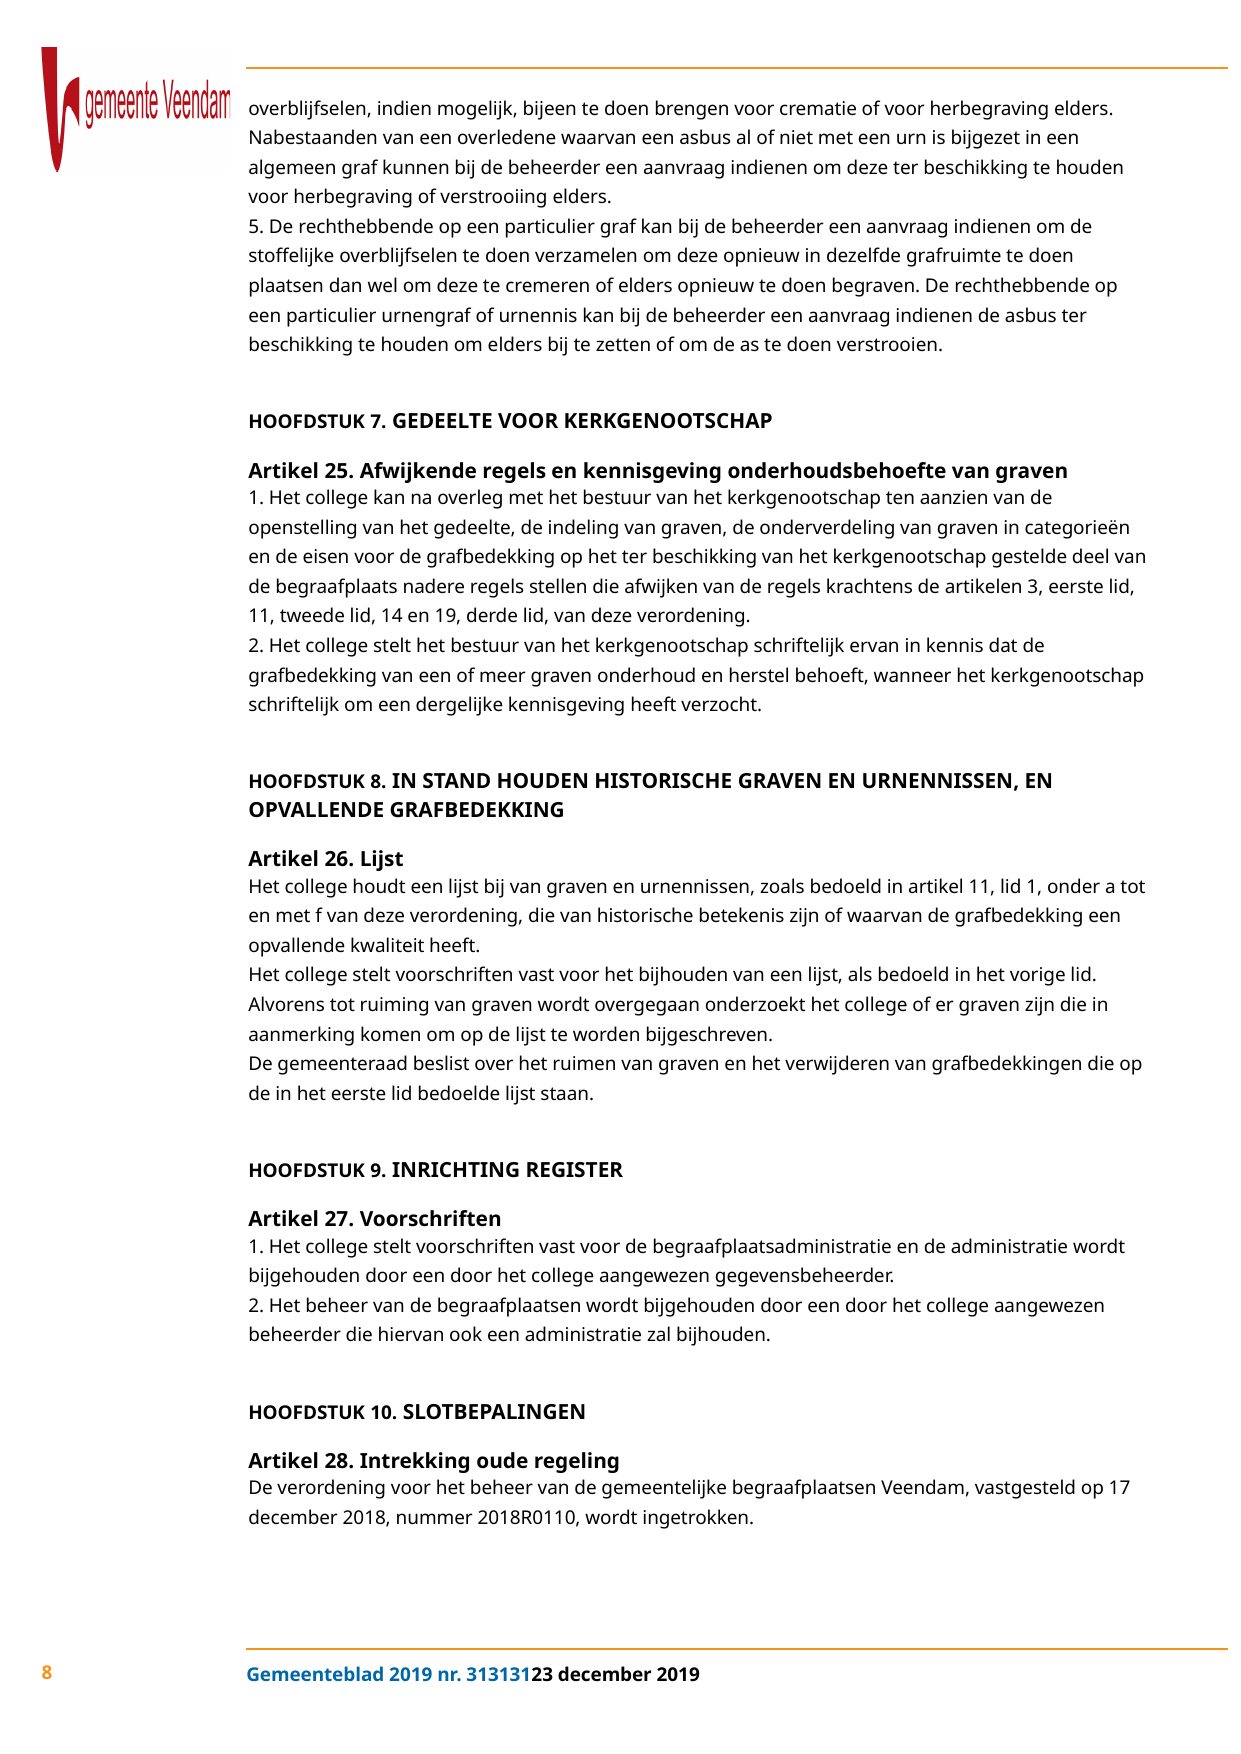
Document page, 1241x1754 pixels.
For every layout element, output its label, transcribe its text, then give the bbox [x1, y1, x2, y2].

text 1. Het college kan na overleg met het bestuur van het kerkgenootschap ten aanzien van de openstelling van het gedeelte, de indeling van graven, de onderverdeling van graven in categorieën en de eisen voor de grafbedekking op het ter beschikking van het kerkgenootschap gestelde deel van de begraafplaats nadere regels stellen die afwijken van de regels krachtens de artikelen 3, eerste lid, 11, tweede lid, 14 en 19, derde lid, van deze verordening. [248, 484, 1152, 628]
text Artikel 27. Voorschriften [248, 1204, 1152, 1233]
text overblijfselen, indien mogelijk, bijeen te doen brengen voor crematie of voor herbegraving elders. Nabestaanden van een overledene waarvan een asbus al of niet met een urn is bijgezet in een algemeen graf kunnen bij de beheerder een aanvraag indienen om deze ter beschikking te houden voor herbegraving of verstrooiing elders. [248, 95, 1152, 209]
text Artikel 28. Intrekking oude regeling [248, 1446, 1152, 1474]
text HOOFDSTUK 7. GEDEELTE VOOR KERKGENOOTSCHAP [248, 407, 1152, 435]
text Alvorens tot ruiming van graven wordt overgegaan onderzoekt het college of er graven zijn die in aanmerking komen om op de lijst te worden bijgeschreven. [248, 991, 1152, 1046]
text 2. Het beheer van de begraafplaatsen wordt bijgehouden door een door het college aangewezen beheerder die hiervan ook een administratie zal bijhouden. [248, 1292, 1152, 1347]
text 2. Het college stelt het bestuur van het kerkgenootschap schriftelijk ervan in kennis dat de grafbedekking van een of meer graven onderhoud en herstel behoeft, wanneer het kerkgenootschap schriftelijk om een dergelijke kennisgeving heeft verzocht. [248, 632, 1152, 717]
text Het college houdt een lijst bij van graven en urnennissen, zoals bedoeld in artikel 11, lid 1, onder a tot en met f van deze verordening, die van historische betekenis zijn of waarvan de grafbedekking een opvallende kwaliteit heeft. [248, 873, 1152, 958]
text Het college stelt voorschriften vast voor het bijhouden van een lijst, als bedoeld in het vorige lid. [248, 962, 1152, 987]
text 1. Het college stelt voorschriften vast voor de begraafplaatsadministratie en de administratie wordt bijgehouden door een door het college aangewezen gegevensbeheerder. [248, 1233, 1152, 1288]
text HOOFDSTUK 10. SLOTBEPALINGEN [248, 1397, 1152, 1425]
text 5. De rechthebbende op een particulier graf kan bij de beheerder een aanvraag indienen om de stoffelijke overblijfselen te doen verzamelen om deze opnieuw in dezelfde grafruimte te doen plaatsen dan wel om deze te cremeren of elders opnieuw te doen begraven. De rechthebbende op een particulier urnengraf of urnennis kan bij de beheerder een aanvraag indienen de asbus ter beschikking te houden om elders bij te zetten of om de as te doen verstrooien. [248, 213, 1152, 357]
picture [41, 47, 231, 172]
text De gemeenteraad beslist over het ruimen van graven en het verwijderen van grafbedekkingen die op de in het eerste lid bedoelde lijst staan. [248, 1050, 1152, 1106]
text HOOFDSTUK 8. IN STAND HOUDEN HISTORISCHE GRAVEN EN URNENNISSEN, EN OPVALLENDE GRAFBEDEKKING [248, 767, 1152, 823]
text Artikel 25. Afwijkende regels en kennisgeving onderhoudsbehoefte van graven [248, 456, 1152, 484]
text De verordening voor het beheer van de gemeentelijke begraafplaatsen Veendam, vastgesteld op 17 december 2018, nummer 2018R0110, wordt ingetrokken. [248, 1474, 1152, 1530]
text HOOFDSTUK 9. INRICHTING REGISTER [248, 1155, 1152, 1183]
text Artikel 26. Lijst [248, 844, 1152, 873]
